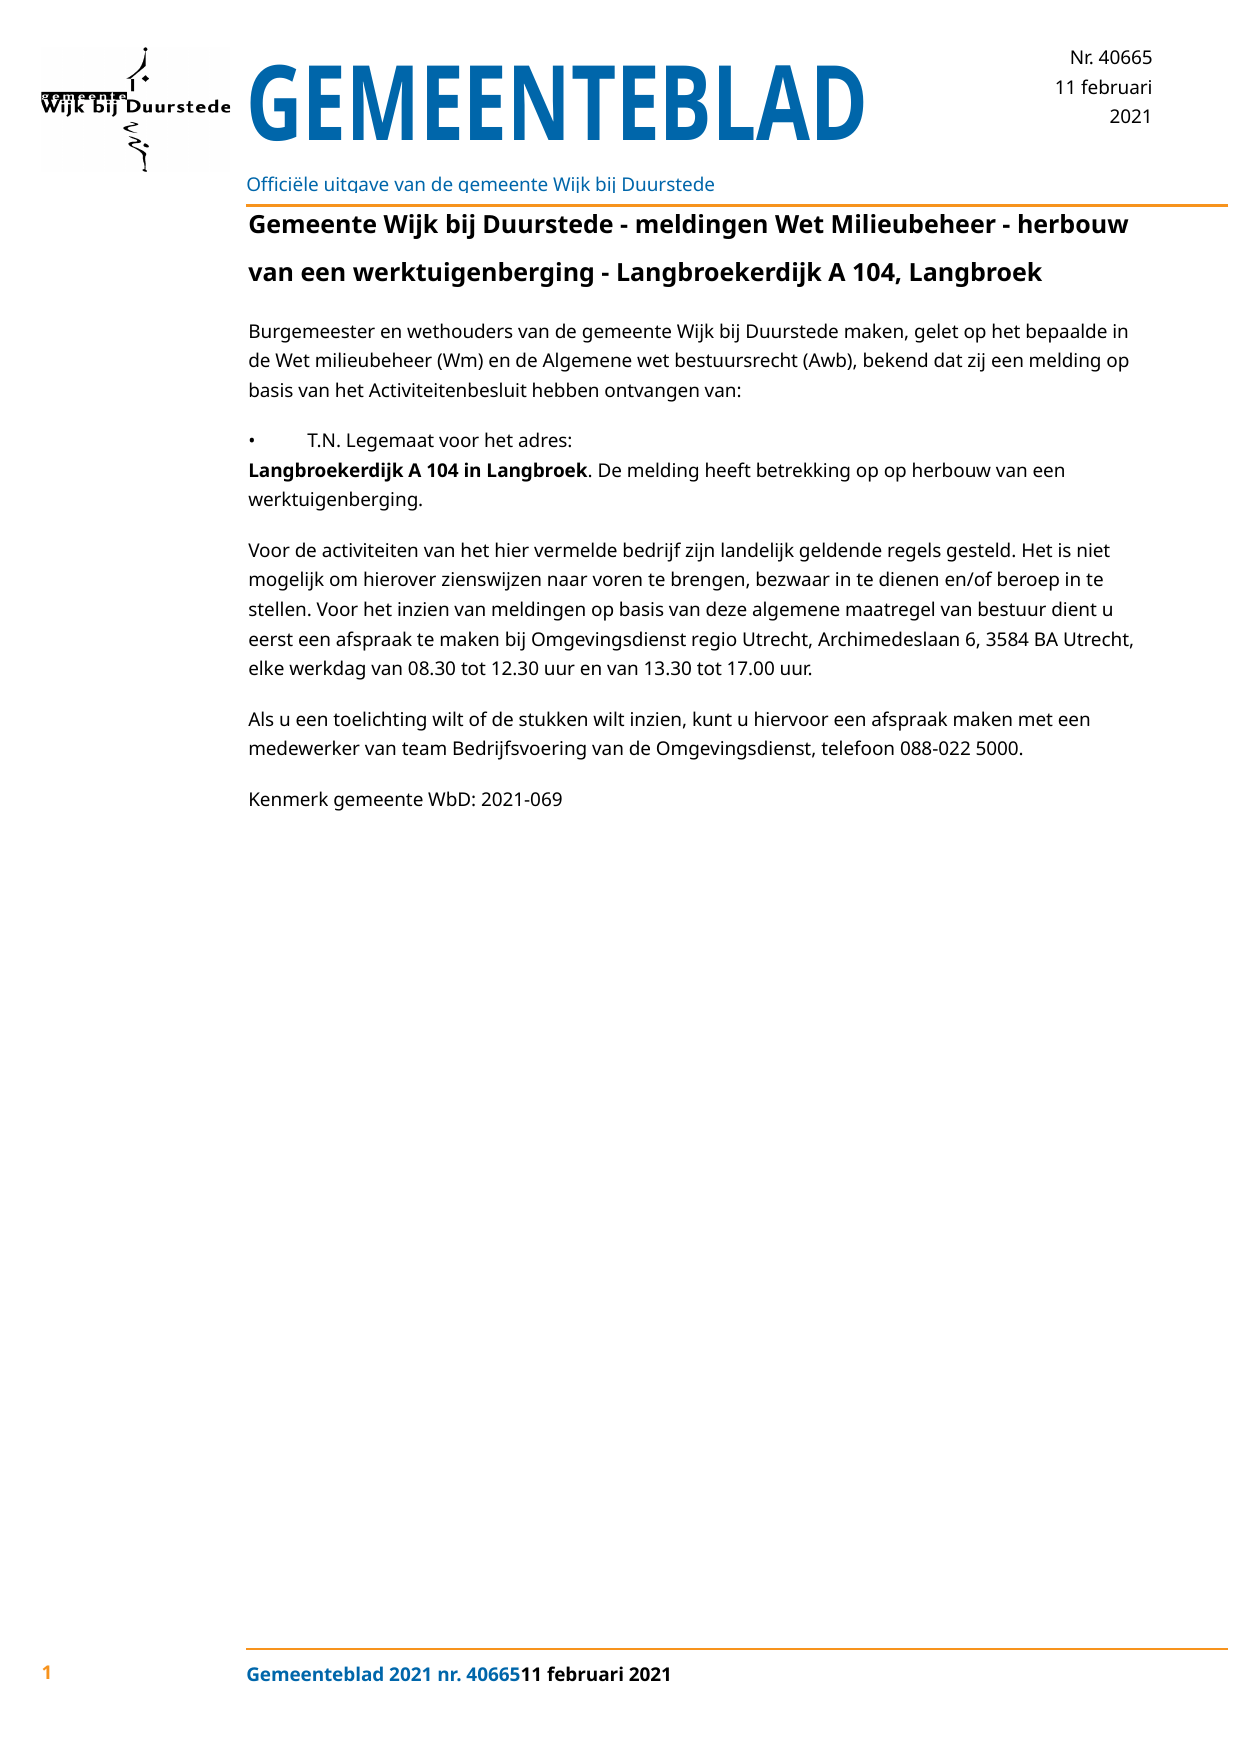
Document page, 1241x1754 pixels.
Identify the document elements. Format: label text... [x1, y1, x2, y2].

text Als u een toelichting wilt of de stukken wilt inzien, kunt u hiervoor een afspraak maken met een medewerker van team Bedrijfsvoering van de Omgevingsdienst, telefoon 088-022 5000. [248, 706, 1152, 761]
text Kenmerk gemeente WbD: 2021-069 [248, 786, 1152, 812]
text Langbroekerdijk A 104 in Langbroek. De melding heeft betrekking op op herbouw van een werktuigenberging. [248, 457, 1152, 512]
picture [41, 47, 231, 172]
text Burgemeester en wethouders van de gemeente Wijk bij Duurstede maken, gelet op het bepaalde in de Wet milieubeheer (Wm) en de Algemene wet bestuursrecht (Awb), bekend dat zij een melding op basis van het Activiteitenbesluit hebben ontvangen van: [248, 318, 1152, 403]
text Voor de activiteiten van het hier vermelde bedrijf zijn landelijk geldende regels gesteld. Het is niet mogelijk om hierover zienswijzen naar voren te brengen, bezwaar in te dienen en/of beroep in te stellen. Voor het inzien van meldingen op basis van deze algemene maatregel van bestuur dient u eerst een afspraak te maken bij Omgevingsdienst regio Utrecht, Archimedeslaan 6, 3584 BA Utrecht, elke werkdag van 08.30 tot 12.30 uur en van 13.30 tot 17.00 uur. [248, 537, 1152, 681]
text Gemeente Wijk bij Duurstede - meldingen Wet Milieubeheer - herbouw van een werktuigenberging - Langbroekerdijk A 104, Langbroek [248, 207, 1152, 288]
list T.N. Legemaat voor het adres: [248, 427, 1152, 453]
